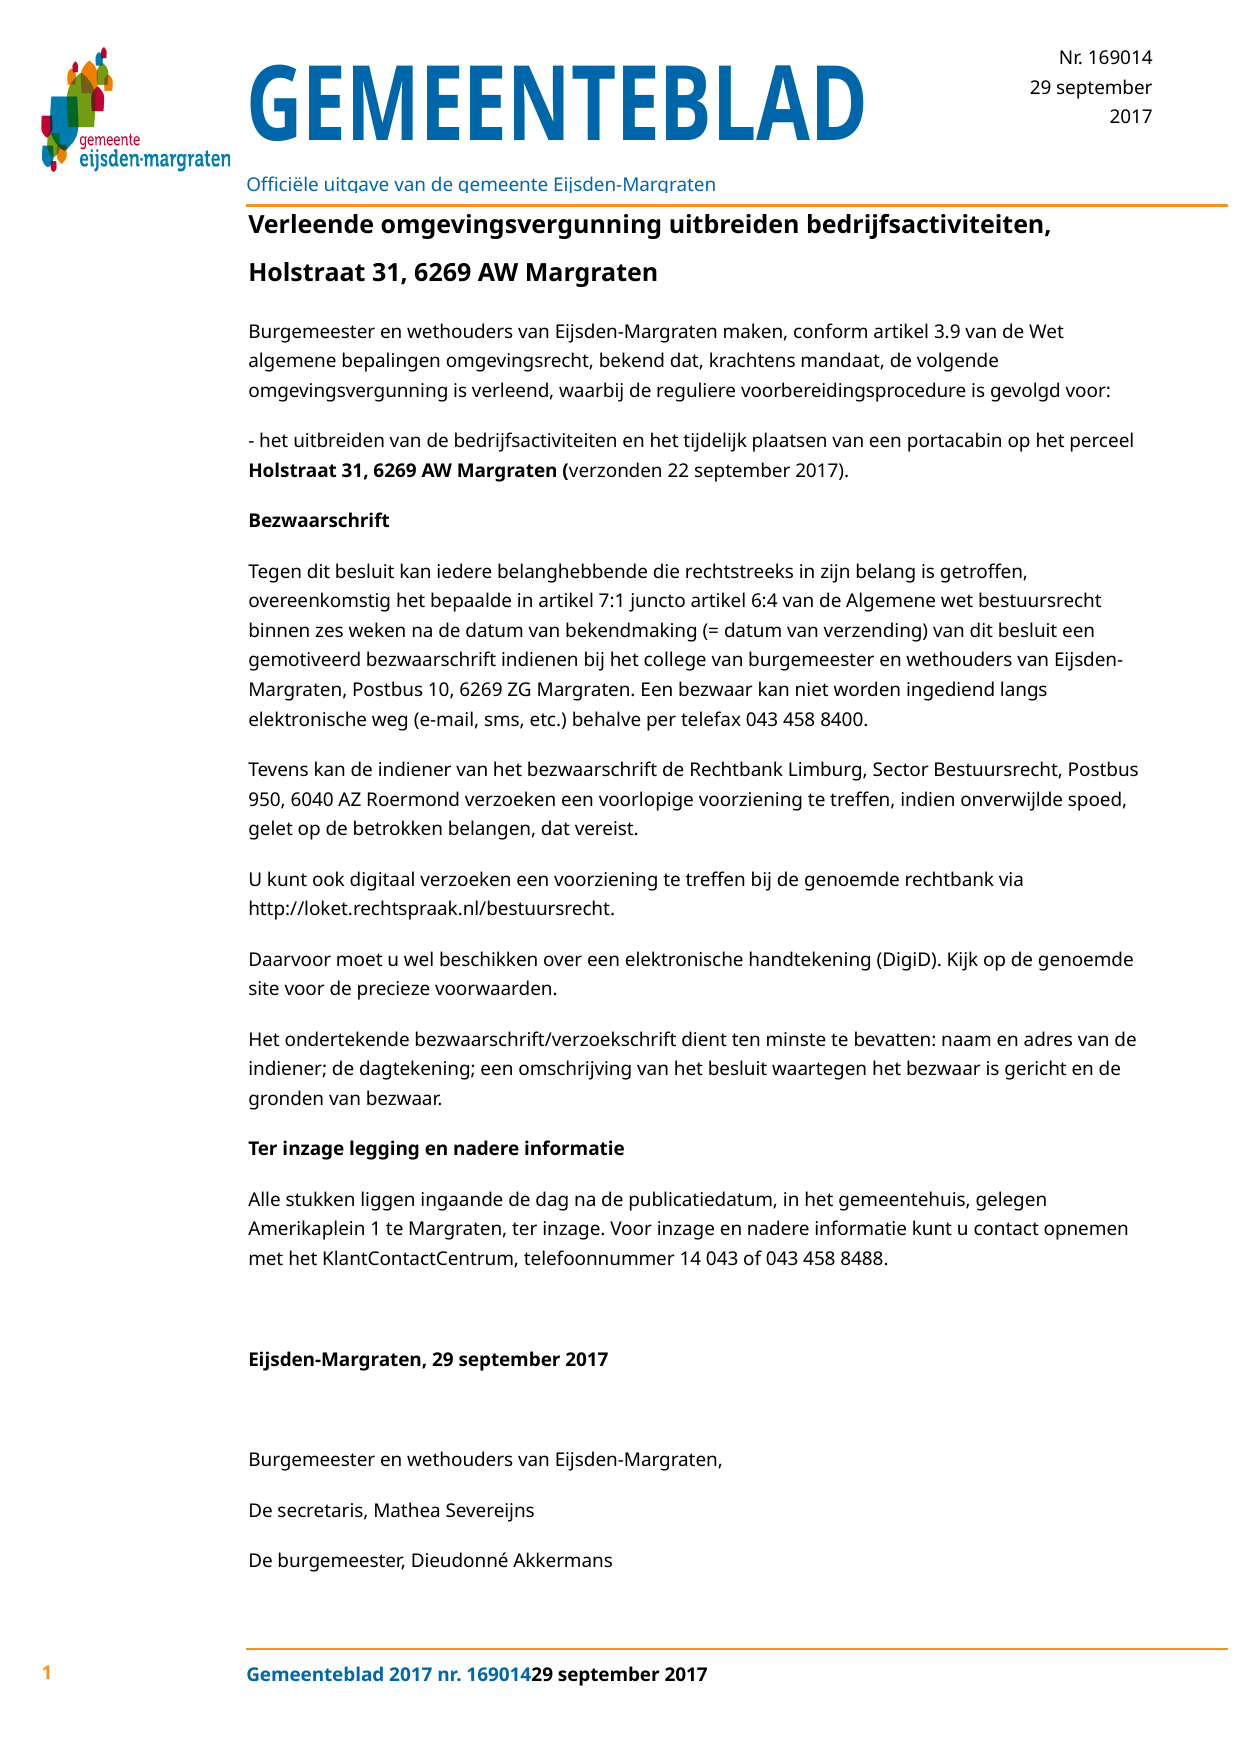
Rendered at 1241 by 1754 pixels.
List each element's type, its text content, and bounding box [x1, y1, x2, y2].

text Burgemeester en wethouders van Eijsden-Margraten maken, conform artikel 3.9 van de Wet algemene bepalingen omgevingsrecht, bekend dat, krachtens mandaat, de volgende omgevingsvergunning is verleend, waarbij de reguliere voorbereidingsprocedure is gevolgd voor: [248, 318, 1152, 403]
text Daarvoor moet u wel beschikken over een elektronische handtekening (DigiD). Kijk op de genoemde site voor de precieze voorwaarden. [248, 946, 1152, 1001]
text Burgemeester en wethouders van Eijsden-Margraten, [248, 1447, 1152, 1472]
text U kunt ook digitaal verzoeken een voorziening te treffen bij de genoemde rechtbank via http://loket.rechtspraak.nl/bestuursrecht. [248, 866, 1152, 921]
text Tegen dit besluit kan iedere belanghebbende die rechtstreeks in zijn belang is getroffen, overeenkomstig het bepaalde in artikel 7:1 juncto artikel 6:4 van de Algemene wet bestuursrecht binnen zes weken na de datum van bekendmaking (= datum van verzending) van dit besluit een gemotiveerd bezwaarschrift indienen bij het college van burgemeester en wethouders van Eijsden-Margraten, Postbus 10, 6269 ZG Margraten. Een bezwaar kan niet worden ingediend langs elektronische weg (e-mail, sms, etc.) behalve per telefax 043 458 8400. [248, 558, 1152, 732]
text Ter inzage legging en nadere informatie [248, 1135, 1152, 1161]
text Eijsden-Margraten, 29 september 2017 [248, 1346, 1152, 1372]
text Tevens kan de indiener van het bezwaarschrift de Rechtbank Limburg, Sector Bestuursrecht, Postbus 950, 6040 AZ Roermond verzoeken een voorlopige voorziening te treffen, indien onverwijlde spoed, gelet op de betrokken belangen, dat vereist. [248, 756, 1152, 841]
text De burgemeester, Dieudonné Akkermans [248, 1547, 1152, 1573]
text Alle stukken liggen ingaande de dag na de publicatiedatum, in het gemeentehuis, gelegen Amerikaplein 1 te Margraten, ter inzage. Voor inzage en nadere informatie kunt u contact opnemen met het KlantContactCentrum, telefoonnummer 14 043 of 043 458 8488. [248, 1186, 1152, 1271]
text De secretaris, Mathea Severeijns [248, 1497, 1152, 1523]
text - het uitbreiden van de bedrijfsactiviteiten en het tijdelijk plaatsen van een portacabin op het perceel Holstraat 31, 6269 AW Margraten (verzonden 22 september 2017). [248, 427, 1152, 483]
text Verleende omgevingsvergunning uitbreiden bedrijfsactiviteiten, Holstraat 31, 6269 AW Margraten [248, 207, 1152, 288]
text Het ondertekende bezwaarschrift/verzoekschrift dient ten minste te bevatten: naam en adres van de indiener; de dagtekening; een omschrijving van het besluit waartegen het bezwaar is gericht en de gronden van bezwaar. [248, 1026, 1152, 1111]
picture [41, 47, 231, 172]
text Bezwaarschrift [248, 507, 1152, 533]
